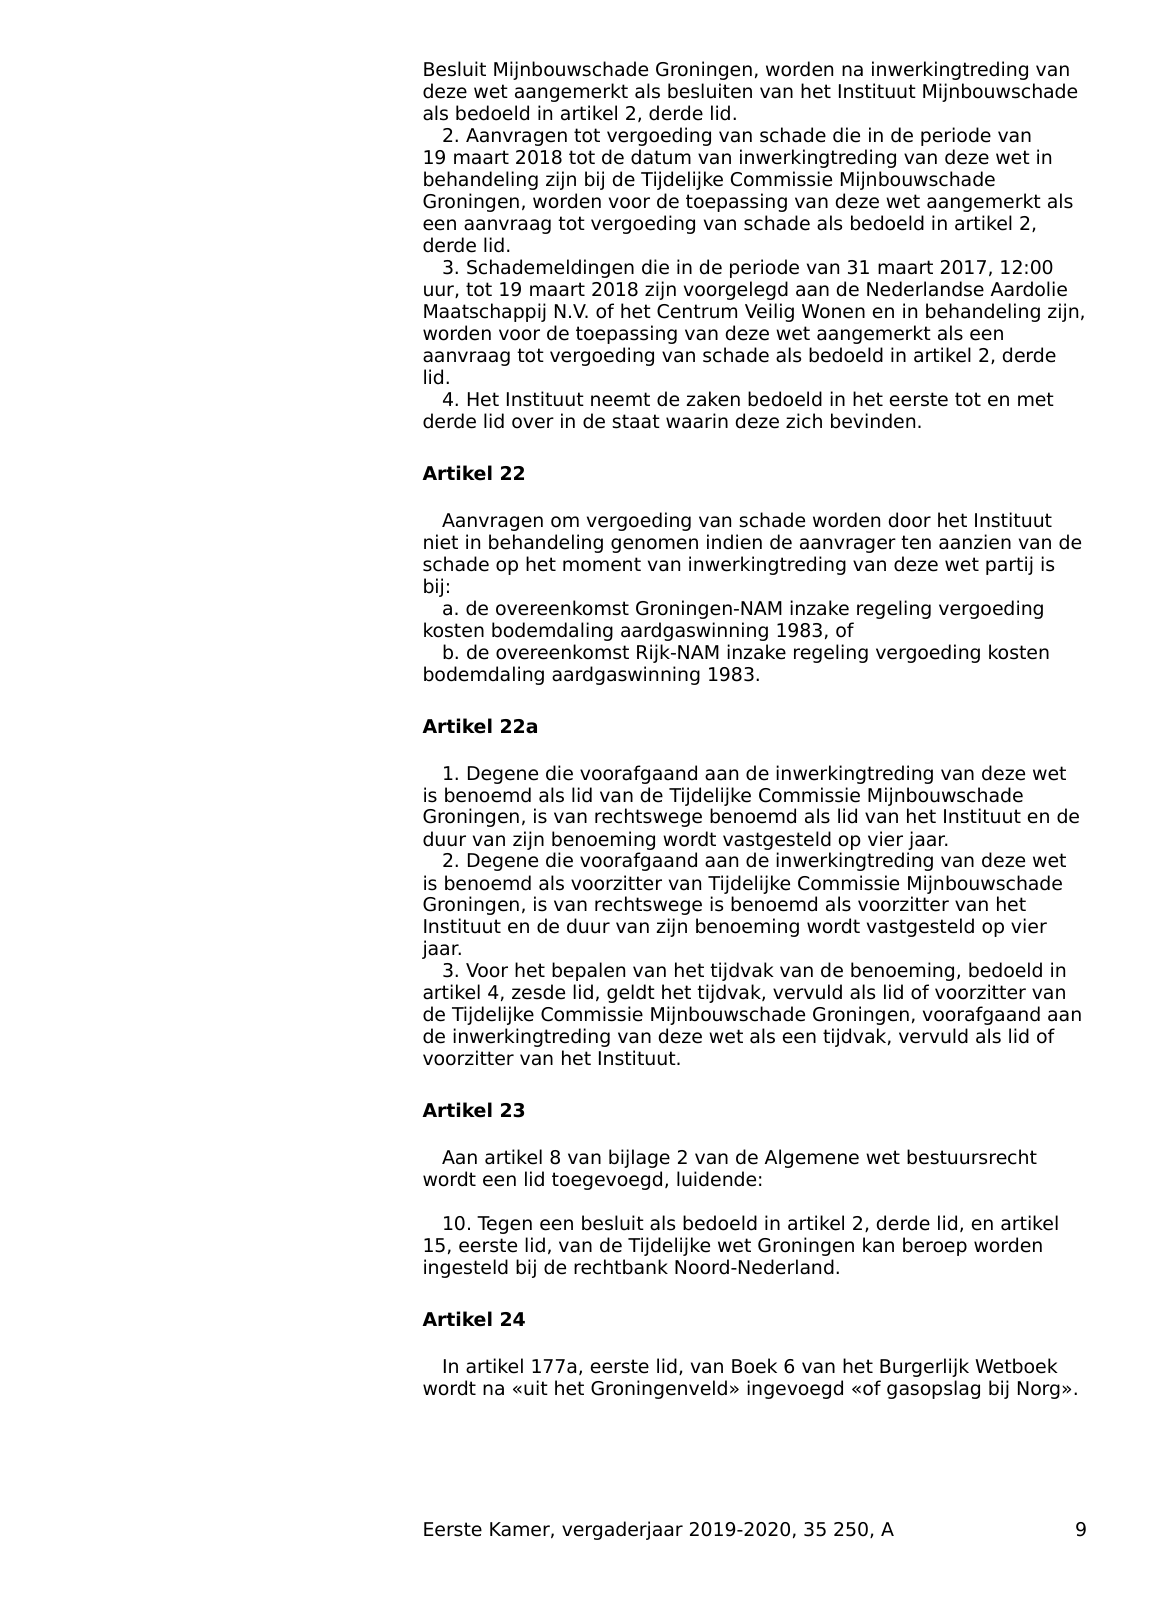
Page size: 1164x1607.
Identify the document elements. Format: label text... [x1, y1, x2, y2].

text Besluit Mijnbouwschade Groningen, worden na inwerkingtreding van deze wet aangemerkt als besluiten van het Instituut Mijnbouwschade als bedoeld in artikel 2, derde lid. [422, 59, 1087, 125]
subtitle Artikel 24 [422, 1309, 1087, 1331]
text 4. Het Instituut neemt de zaken bedoeld in het eerste tot en met derde lid over in de staat waarin deze zich bevinden. [422, 389, 1087, 433]
subtitle Artikel 22a [422, 716, 1087, 737]
text In artikel 177a, eerste lid, van Boek 6 van het Burgerlijk Wetboek wordt na «uit het Groningenveld» ingevoegd «of gasopslag bij Norg». [422, 1356, 1087, 1400]
subtitle Artikel 23 [422, 1100, 1087, 1122]
text 3. Voor het bepalen van het tijdvak van de benoeming, bedoeld in artikel 4, zesde lid, geldt het tijdvak, vervuld als lid of voorzitter van de Tijdelijke Commissie Mijnbouwschade Groningen, voorafgaand aan de inwerkingtreding van deze wet als een tijdvak, vervuld als lid of voorzitter van het Instituut. [422, 960, 1087, 1070]
text 2. Aanvragen tot vergoeding van schade die in de periode van 19 maart 2018 tot de datum van inwerkingtreding van deze wet in behandeling zijn bij de Tijdelijke Commissie Mijnbouwschade Groningen, worden voor de toepassing van deze wet aangemerkt als een aanvraag tot vergoeding van schade als bedoeld in artikel 2, derde lid. [422, 125, 1087, 257]
text 10. Tegen een besluit als bedoeld in artikel 2, derde lid, en artikel 15, eerste lid, van de Tijdelijke wet Groningen kan beroep worden ingesteld bij de rechtbank Noord-Nederland. [422, 1213, 1087, 1279]
text a. de overeenkomst Groningen-NAM inzake regeling vergoeding kosten bodemdaling aardgaswinning 1983, of [422, 598, 1087, 642]
text 2. Degene die voorafgaand aan de inwerkingtreding van deze wet is benoemd als voorzitter van Tijdelijke Commissie Mijnbouwschade Groningen, is van rechtswege is benoemd als voorzitter van het Instituut en de duur van zijn benoeming wordt vastgesteld op vier jaar. [422, 850, 1087, 960]
text 1. Degene die voorafgaand aan de inwerkingtreding van deze wet is benoemd als lid van de Tijdelijke Commissie Mijnbouwschade Groningen, is van rechtswege benoemd als lid van het Instituut en de duur van zijn benoeming wordt vastgesteld op vier jaar. [422, 762, 1087, 850]
text 3. Schademeldingen die in de periode van 31 maart 2017, 12:00 uur, tot 19 maart 2018 zijn voorgelegd aan de Nederlandse Aardolie Maatschappij N.V. of het Centrum Veilig Wonen en in behandeling zijn, worden voor de toepassing van deze wet aangemerkt als een aanvraag tot vergoeding van schade als bedoeld in artikel 2, derde lid. [422, 257, 1087, 389]
subtitle Artikel 22 [422, 463, 1087, 485]
text b. de overeenkomst Rijk-NAM inzake regeling vergoeding kosten bodemdaling aardgaswinning 1983. [422, 642, 1087, 686]
text Aanvragen om vergoeding van schade worden door het Instituut niet in behandeling genomen indien de aanvrager ten aanzien van de schade op het moment van inwerkingtreding van deze wet partij is bij: [422, 510, 1087, 598]
text Aan artikel 8 van bijlage 2 van de Algemene wet bestuursrecht wordt een lid toegevoegd, luidende: [422, 1147, 1087, 1191]
